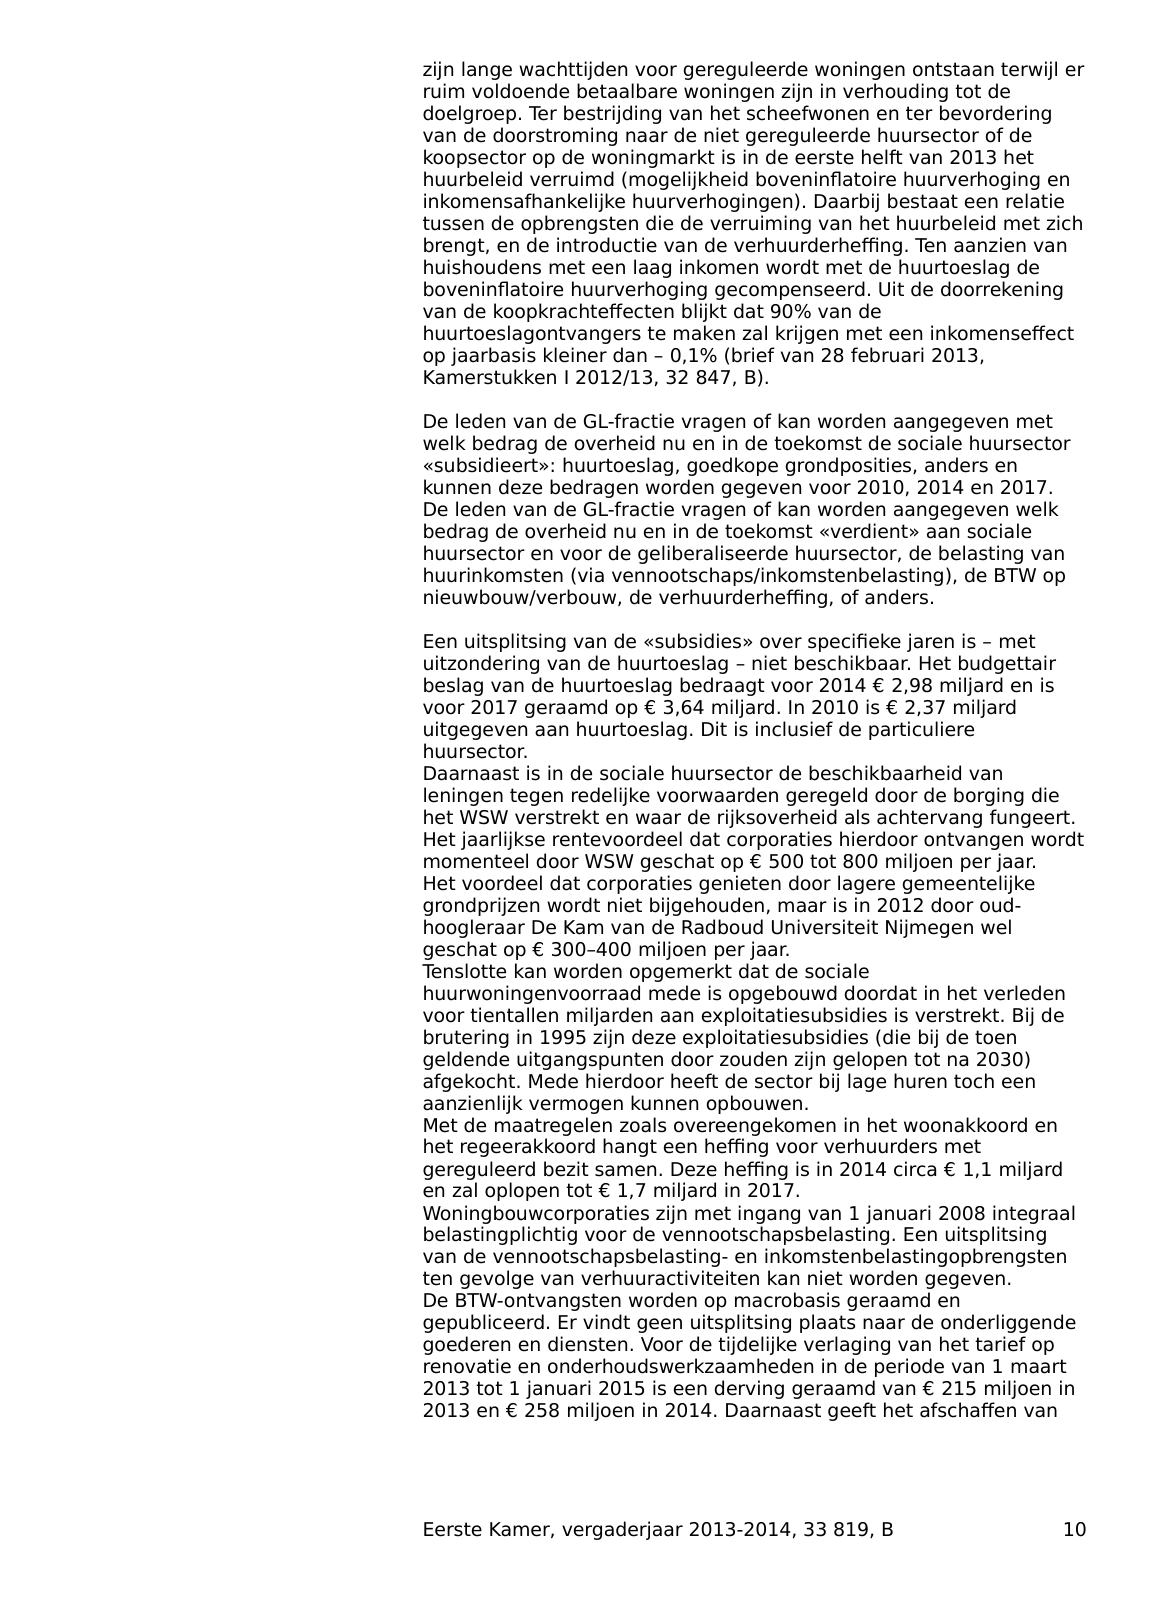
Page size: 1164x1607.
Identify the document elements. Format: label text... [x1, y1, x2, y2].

text Tenslotte kan worden opgemerkt dat de sociale huurwoningenvoorraad mede is opgebouwd doordat in het verleden voor tientallen miljarden aan exploitatiesubsidies is verstrekt. Bij de brutering in 1995 zijn deze exploitatiesubsidies (die bij de toen geldende uitgangspunten door zouden zijn gelopen tot na 2030) afgekocht. Mede hierdoor heeft de sector bij lage huren toch een aanzienlijk vermogen kunnen opbouwen. [422, 961, 1087, 1114]
text Daarnaast is in de sociale huursector de beschikbaarheid van leningen tegen redelijke voorwaarden geregeld door de borging die het WSW verstrekt en waar de rijksoverheid als achtervang fungeert. Het jaarlijkse rentevoordeel dat corporaties hierdoor ontvangen wordt momenteel door WSW geschat op € 500 tot 800 miljoen per jaar. [422, 763, 1087, 873]
text zijn lange wachttijden voor gereguleerde woningen ontstaan terwijl er ruim voldoende betaalbare woningen zijn in verhouding tot de doelgroep. Ter bestrijding van het scheefwonen en ter bevordering van de doorstroming naar de niet gereguleerde huursector of de koopsector op de woningmarkt is in de eerste helft van 2013 het huurbeleid verruimd (mogelijkheid boveninflatoire huurverhoging en inkomensafhankelijke huurverhogingen). Daarbij bestaat een relatie tussen de opbrengsten die de verruiming van het huurbeleid met zich brengt, en de introductie van de verhuurderheffing. Ten aanzien van huishoudens met een laag inkomen wordt met de huurtoeslag de boveninflatoire huurverhoging gecompenseerd. Uit de doorrekening van de koopkrachteffecten blijkt dat 90% van de huurtoeslagontvangers te maken zal krijgen met een inkomenseffect op jaarbasis kleiner dan – 0,1% (brief van 28 februari 2013, Kamerstukken I 2012/13, 32 847, B). [422, 59, 1087, 389]
text Het voordeel dat corporaties genieten door lagere gemeentelijke grondprijzen wordt niet bijgehouden, maar is in 2012 door oud-hoogleraar De Kam van de Radboud Universiteit Nijmegen wel geschat op € 300–400 miljoen per jaar. [422, 873, 1087, 961]
text Woningbouwcorporaties zijn met ingang van 1 januari 2008 integraal belastingplichtig voor de vennootschapsbelasting. Een uitsplitsing van de vennootschapsbelasting- en inkomstenbelastingopbrengsten ten gevolge van verhuuractiviteiten kan niet worden gegeven. [422, 1202, 1087, 1290]
text Een uitsplitsing van de «subsidies» over specifieke jaren is – met uitzondering van de huurtoeslag – niet beschikbaar. Het budgettair beslag van de huurtoeslag bedraagt voor 2014 € 2,98 miljard en is voor 2017 geraamd op € 3,64 miljard. In 2010 is € 2,37 miljard uitgegeven aan huurtoeslag. Dit is inclusief de particuliere huursector. [422, 631, 1087, 763]
text De leden van de GL-fractie vragen of kan worden aangegeven met welk bedrag de overheid nu en in de toekomst de sociale huursector «subsidieert»: huurtoeslag, goedkope grondposities, anders en kunnen deze bedragen worden gegeven voor 2010, 2014 en 2017. [422, 411, 1087, 499]
text De BTW-ontvangsten worden op macrobasis geraamd en gepubliceerd. Er vindt geen uitsplitsing plaats naar de onderliggende goederen en diensten. Voor de tijdelijke verlaging van het tarief op renovatie en onderhoudswerkzaamheden in de periode van 1 maart 2013 tot 1 januari 2015 is een derving geraamd van € 215 miljoen in 2013 en € 258 miljoen in 2014. Daarnaast geeft het afschaffen van [422, 1290, 1087, 1422]
text Met de maatregelen zoals overeengekomen in het woonakkoord en het regeerakkoord hangt een heffing voor verhuurders met gereguleerd bezit samen. Deze heffing is in 2014 circa € 1,1 miljard en zal oplopen tot € 1,7 miljard in 2017. [422, 1114, 1087, 1202]
text De leden van de GL-fractie vragen of kan worden aangegeven welk bedrag de overheid nu en in de toekomst «verdient» aan sociale huursector en voor de geliberaliseerde huursector, de belasting van huurinkomsten (via vennootschaps/inkomstenbelasting), de BTW op nieuwbouw/verbouw, de verhuurderheffing, of anders. [422, 499, 1087, 609]
